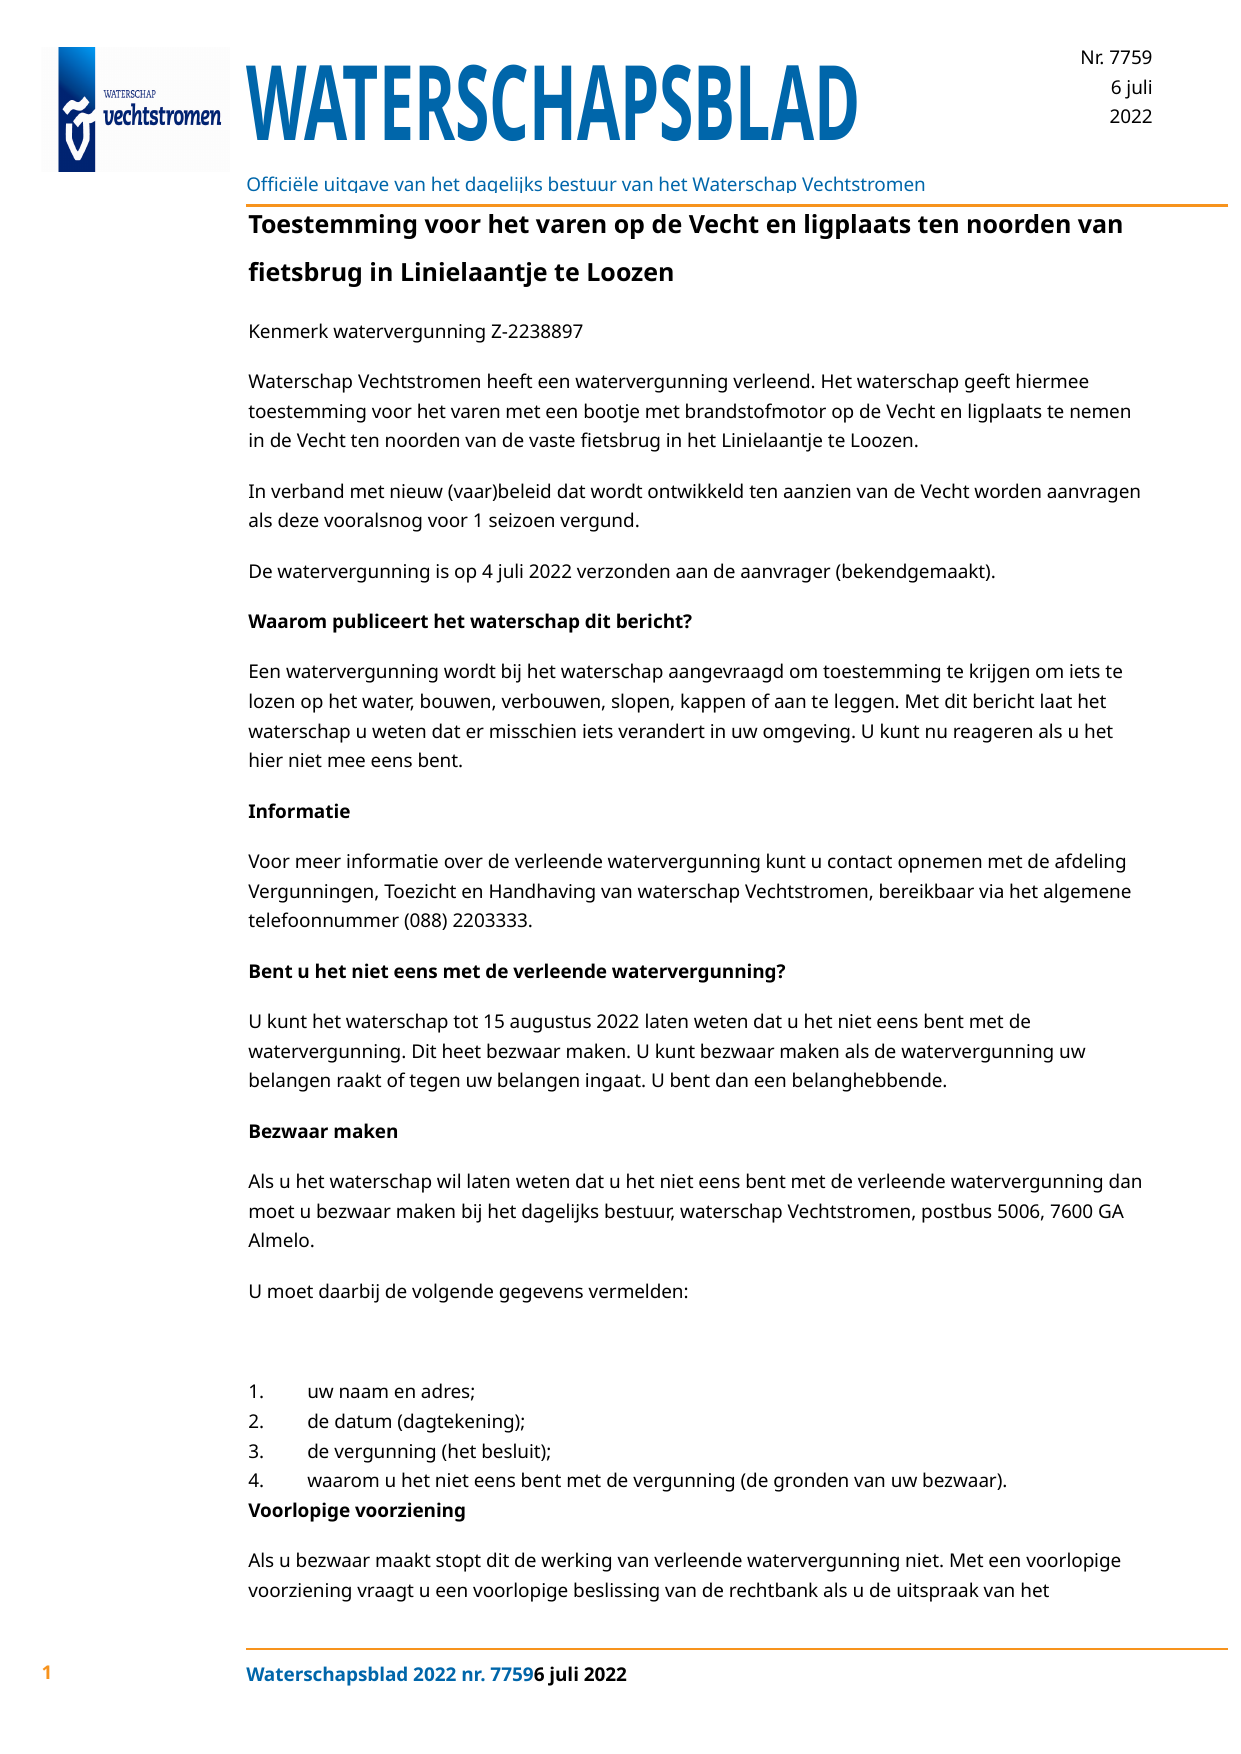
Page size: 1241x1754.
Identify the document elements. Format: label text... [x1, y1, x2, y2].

list uw naam en adres; [248, 1379, 1152, 1404]
text De watervergunning is op 4 juli 2022 verzonden aan de aanvrager (bekendgemaakt). [248, 558, 1152, 584]
text Een watervergunning wordt bij het waterschap aangevraagd om toestemming te krijgen om iets te lozen op het water, bouwen, verbouwen, slopen, kappen of aan te leggen. Met dit bericht laat het waterschap u weten dat er misschien iets verandert in uw omgeving. U kunt nu reageren als u het hier niet mee eens bent. [248, 659, 1152, 773]
text Waarom publiceert het waterschap dit bericht? [248, 608, 1152, 634]
text Toestemming voor het varen op de Vecht en ligplaats ten noorden van fietsbrug in Linielaantje te Loozen [248, 207, 1152, 288]
list de datum (dagtekening); [248, 1408, 1152, 1434]
text U kunt het waterschap tot 15 augustus 2022 laten weten dat u het niet eens bent met de watervergunning. Dit heet bezwaar maken. U kunt bezwaar maken als de watervergunning uw belangen raakt of tegen uw belangen ingaat. U bent dan een belanghebbende. [248, 1008, 1152, 1093]
text U moet daarbij de volgende gegevens vermelden: [248, 1278, 1152, 1304]
list de vergunning (het besluit); [248, 1438, 1152, 1464]
text Informatie [248, 798, 1152, 824]
text Voor meer informatie over de verleende watervergunning kunt u contact opnemen met de afdeling Vergunningen, Toezicht en Handhaving van waterschap Vechtstromen, bereikbaar via het algemene telefoonnummer (088) 2203333. [248, 848, 1152, 933]
text Bent u het niet eens met de verleende watervergunning? [248, 958, 1152, 984]
picture [41, 47, 231, 172]
text Als u het waterschap wil laten weten dat u het niet eens bent met de verleende watervergunning dan moet u bezwaar maken bij het dagelijks bestuur, waterschap Vechtstromen, postbus 5006, 7600 GA Almelo. [248, 1168, 1152, 1253]
text Voorlopige voorziening [248, 1497, 1152, 1523]
text Als u bezwaar maakt stopt dit de werking van verleende watervergunning niet. Met een voorlopige voorziening vraagt u een voorlopige beslissing van de rechtbank als u de uitspraak van het [248, 1547, 1152, 1603]
text In verband met nieuw (vaar)beleid dat wordt ontwikkeld ten aanzien van de Vecht worden aanvragen als deze vooralsnog voor 1 seizoen vergund. [248, 478, 1152, 533]
list waarom u het niet eens bent met de vergunning (de gronden van uw bezwaar). [248, 1467, 1152, 1493]
text Bezwaar maken [248, 1118, 1152, 1144]
text Kenmerk watervergunning Z-2238897 [248, 318, 1152, 344]
text Waterschap Vechtstromen heeft een watervergunning verleend. Het waterschap geeft hiermee toestemming voor het varen met een bootje met brandstofmotor op de Vecht en ligplaats te nemen in de Vecht ten noorden van de vaste fietsbrug in het Linielaantje te Loozen. [248, 368, 1152, 453]
